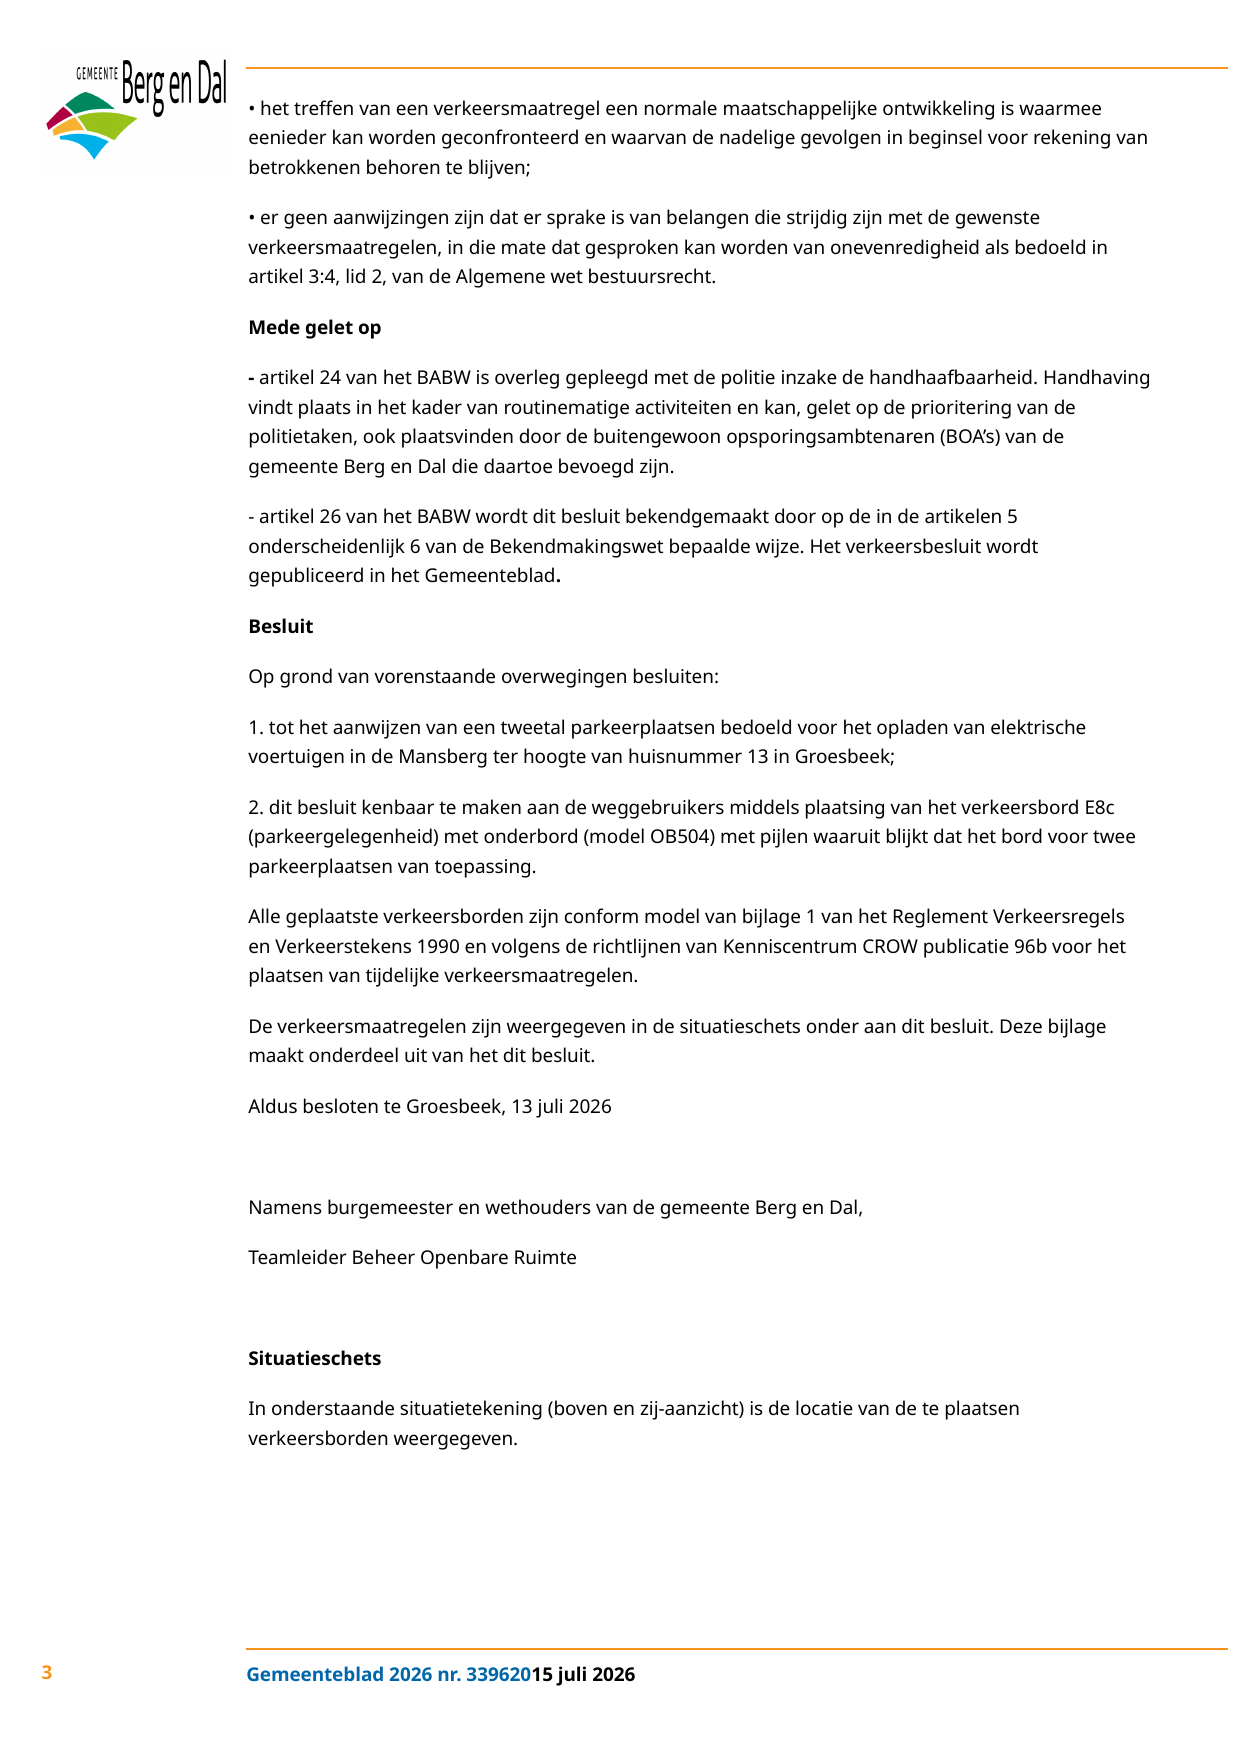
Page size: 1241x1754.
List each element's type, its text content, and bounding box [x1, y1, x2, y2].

text - artikel 26 van het BABW wordt dit besluit bekendgemaakt door op de in de artikelen 5 onderscheidenlijk 6 van de Bekendmakingswet bepaalde wijze. Het verkeersbesluit wordt gepubliceerd in het Gemeenteblad. [248, 503, 1152, 588]
text Teamleider Beheer Openbare Ruimte [248, 1244, 1152, 1270]
text Alle geplaatste verkeersborden zijn conform model van bijlage 1 van het Reglement Verkeersregels en Verkeerstekens 1990 en volgens de richtlijnen van Kenniscentrum CROW publicatie 96b voor het plaatsen van tijdelijke verkeersmaatregelen. [248, 903, 1152, 988]
text • het treffen van een verkeersmaatregel een normale maatschappelijke ontwikkeling is waarmee eenieder kan worden geconfronteerd en waarvan de nadelige gevolgen in beginsel voor rekening van betrokkenen behoren te blijven; [248, 95, 1152, 180]
text 2. dit besluit kenbaar te maken aan de weggebruikers middels plaatsing van het verkeersbord E8c (parkeergelegenheid) met onderbord (model OB504) met pijlen waaruit blijkt dat het bord voor twee parkeerplaatsen van toepassing. [248, 794, 1152, 879]
text • er geen aanwijzingen zijn dat er sprake is van belangen die strijdig zijn met de gewenste verkeersmaatregelen, in die mate dat gesproken kan worden van onevenredigheid als bedoeld in artikel 3:4, lid 2, van de Algemene wet bestuursrecht. [248, 204, 1152, 289]
text - artikel 24 van het BABW is overleg gepleegd met de politie inzake de handhaafbaarheid. Handhaving vindt plaats in het kader van routinematige activiteiten en kan, gelet op de prioritering van de politietaken, ook plaatsvinden door de buitengewoon opsporingsambtenaren (BOA’s) van de gemeente Berg en Dal die daartoe bevoegd zijn. [248, 364, 1152, 479]
text Namens burgemeester en wethouders van de gemeente Berg en Dal, [248, 1194, 1152, 1220]
text Situatieschets [248, 1345, 1152, 1371]
text De verkeersmaatregelen zijn weergegeven in de situatieschets onder aan dit besluit. Deze bijlage maakt onderdeel uit van het dit besluit. [248, 1013, 1152, 1068]
text Op grond van vorenstaande overwegingen besluiten: [248, 663, 1152, 689]
text Mede gelet op [248, 314, 1152, 340]
text Besluit [248, 613, 1152, 639]
picture [41, 47, 231, 172]
text 1. tot het aanwijzen van een tweetal parkeerplaatsen bedoeld voor het opladen van elektrische voertuigen in de Mansberg ter hoogte van huisnummer 13 in Groesbeek; [248, 714, 1152, 769]
text Aldus besloten te Groesbeek, 13 juli 2026 [248, 1093, 1152, 1119]
text In onderstaande situatietekening (boven en zij-aanzicht) is de locatie van de te plaatsen verkeersborden weergegeven. [248, 1396, 1152, 1451]
